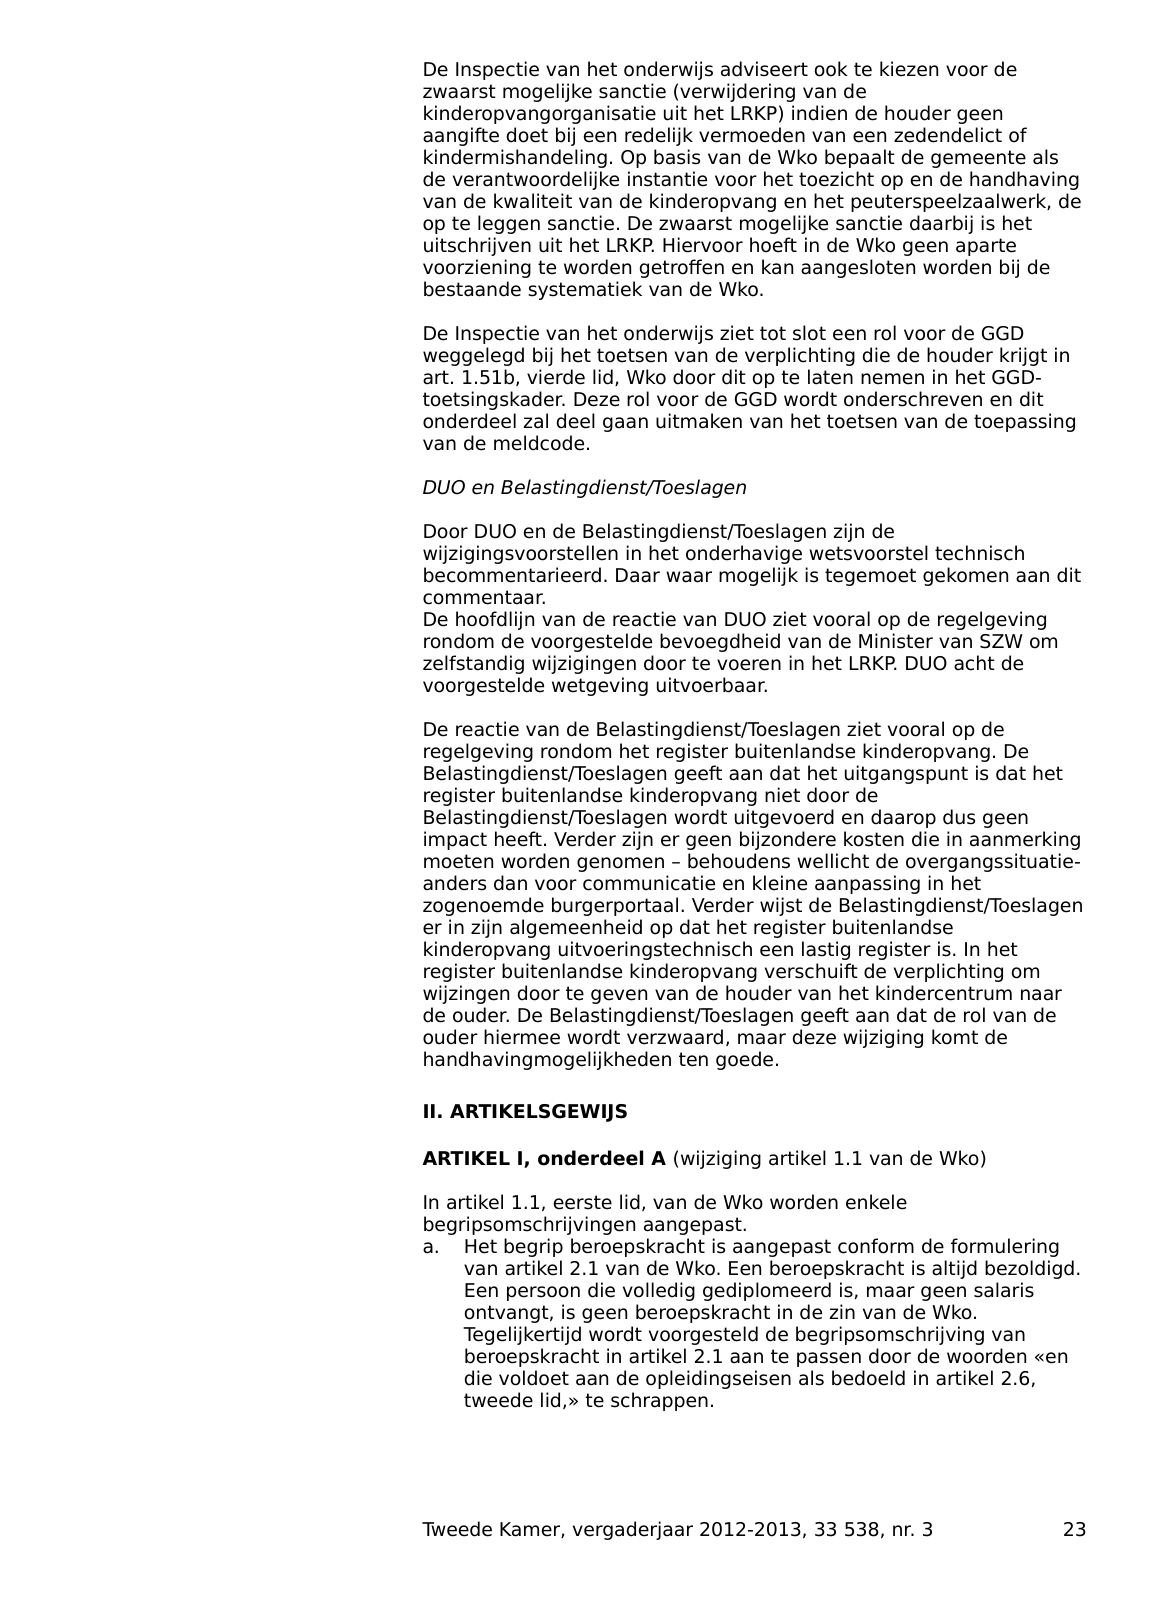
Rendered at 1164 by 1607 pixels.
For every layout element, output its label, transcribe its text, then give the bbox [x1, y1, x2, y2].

text De Inspectie van het onderwijs ziet tot slot een rol voor de GGD weggelegd bij het toetsen van de verplichting die de houder krijgt in art. 1.51b, vierde lid, Wko door dit op te laten nemen in het GGD-toetsingskader. Deze rol voor de GGD wordt onderschreven en dit onderdeel zal deel gaan uitmaken van het toetsen van de toepassing van de meldcode. [422, 323, 1087, 455]
text a. Het begrip beroepskracht is aangepast conform de formulering van artikel 2.1 van de Wko. Een beroepskracht is altijd bezoldigd. Een persoon die volledig gediplomeerd is, maar geen salaris ontvangt, is geen beroepskracht in de zin van de Wko. Tegelijkertijd wordt voorgesteld de begripsomschrijving van beroepskracht in artikel 2.1 aan te passen door de woorden «en die voldoet aan de opleidingseisen als bedoeld in artikel 2.6, tweede lid,» te schrappen. [422, 1236, 1087, 1412]
subtitle DUO en Belastingdienst/Toeslagen [422, 477, 1087, 499]
text De hoofdlijn van de reactie van DUO ziet vooral op de regelgeving rondom de voorgestelde bevoegdheid van de Minister van SZW om zelfstandig wijzigingen door te voeren in het LRKP. DUO acht de voorgestelde wetgeving uitvoerbaar. [422, 609, 1087, 697]
subtitle ARTIKEL I, onderdeel A (wijziging artikel 1.1 van de Wko) [422, 1148, 1087, 1170]
text In artikel 1.1, eerste lid, van de Wko worden enkele begripsomschrijvingen aangepast. [422, 1192, 1087, 1236]
text De Inspectie van het onderwijs adviseert ook te kiezen voor de zwaarst mogelijke sanctie (verwijdering van de kinderopvangorganisatie uit het LRKP) indien de houder geen aangifte doet bij een redelijk vermoeden van een zedendelict of kindermishandeling. Op basis van de Wko bepaalt de gemeente als de verantwoordelijke instantie voor het toezicht op en de handhaving van de kwaliteit van de kinderopvang en het peuterspeelzaalwerk, de op te leggen sanctie. De zwaarst mogelijke sanctie daarbij is het uitschrijven uit het LRKP. Hiervoor hoeft in de Wko geen aparte voorziening te worden getroffen en kan aangesloten worden bij de bestaande systematiek van de Wko. [422, 59, 1087, 301]
text Door DUO en de Belastingdienst/Toeslagen zijn de wijzigingsvoorstellen in het onderhavige wetsvoorstel technisch becommentarieerd. Daar waar mogelijk is tegemoet gekomen aan dit commentaar. [422, 521, 1087, 609]
subtitle II. ARTIKELSGEWIJS [422, 1101, 1087, 1123]
text De reactie van de Belastingdienst/Toeslagen ziet vooral op de regelgeving rondom het register buitenlandse kinderopvang. De Belastingdienst/Toeslagen geeft aan dat het uitgangspunt is dat het register buitenlandse kinderopvang niet door de Belastingdienst/Toeslagen wordt uitgevoerd en daarop dus geen impact heeft. Verder zijn er geen bijzondere kosten die in aanmerking moeten worden genomen – behoudens wellicht de overgangssituatie- anders dan voor communicatie en kleine aanpassing in het zogenoemde burgerportaal. Verder wijst de Belastingdienst/Toeslagen er in zijn algemeenheid op dat het register buitenlandse kinderopvang uitvoeringstechnisch een lastig register is. In het register buitenlandse kinderopvang verschuift de verplichting om wijzingen door te geven van de houder van het kindercentrum naar de ouder. De Belastingdienst/Toeslagen geeft aan dat de rol van de ouder hiermee wordt verzwaard, maar deze wijziging komt de handhavingmogelijkheden ten goede. [422, 719, 1087, 1071]
